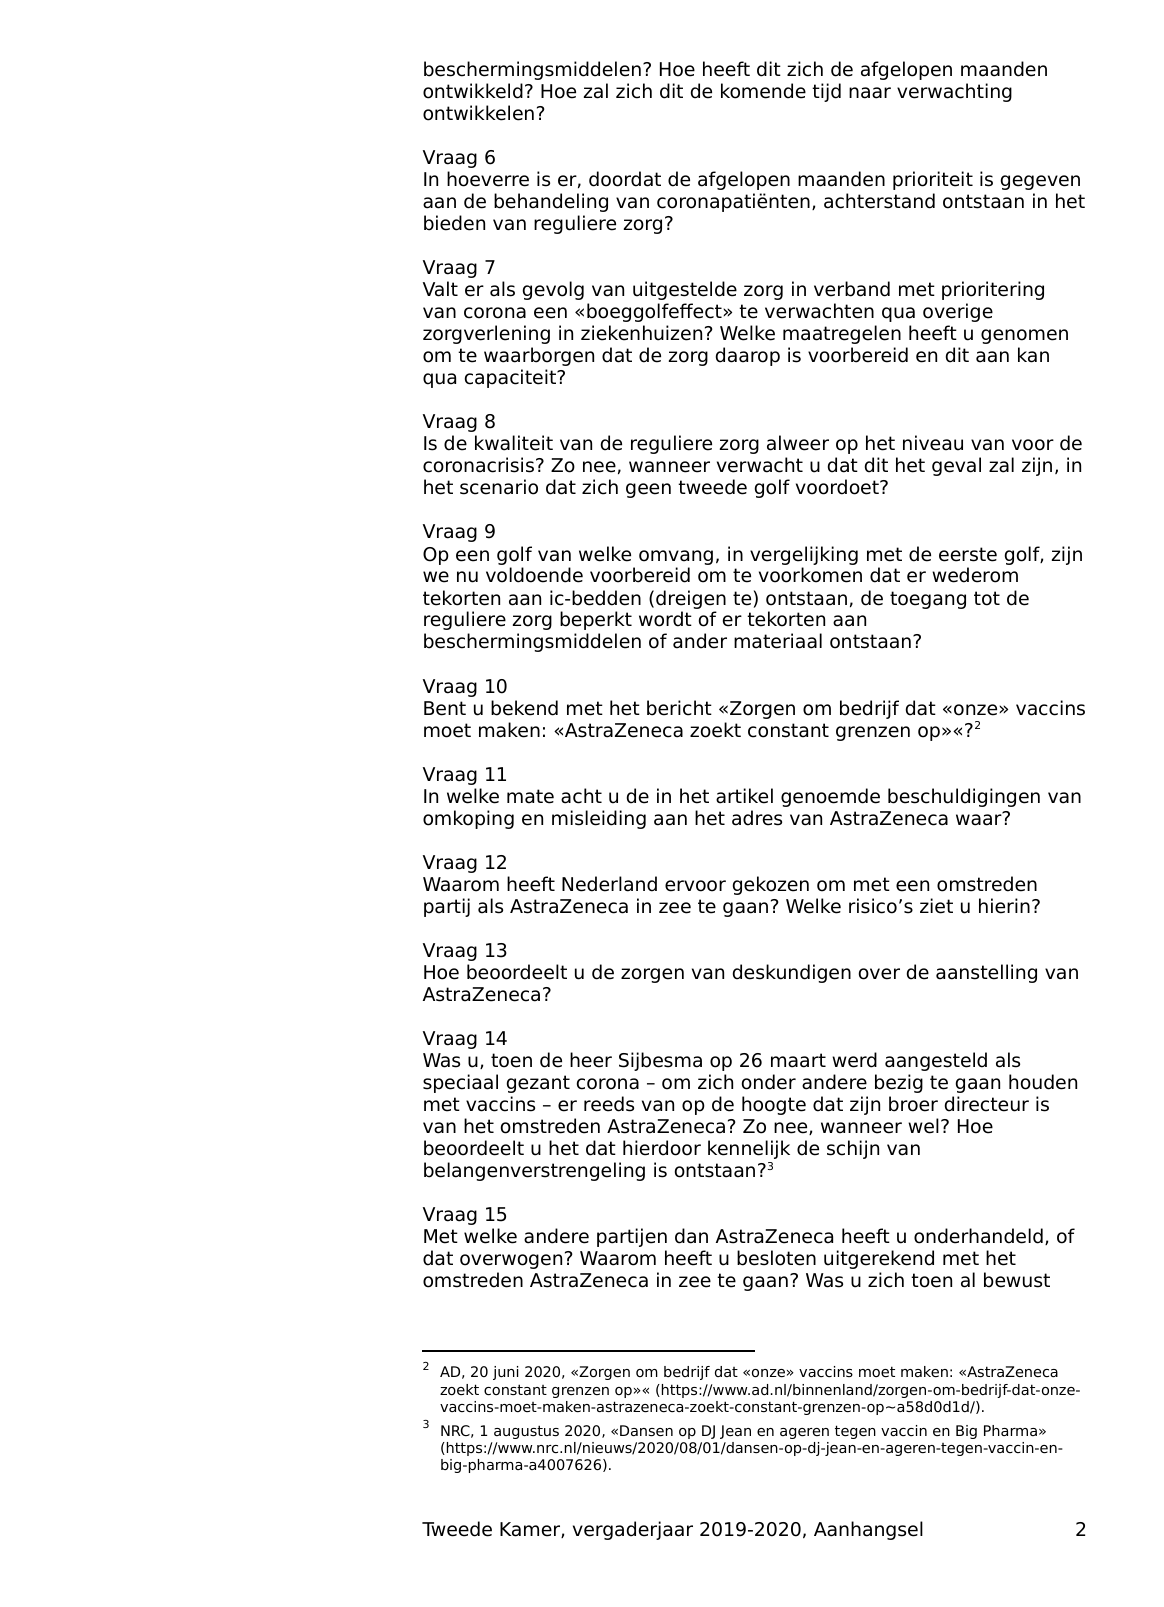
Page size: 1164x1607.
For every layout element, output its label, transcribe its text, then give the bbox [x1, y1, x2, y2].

text AD, 20 juni 2020, «Zorgen om bedrijf dat «onze» vaccins moet maken: «AstraZeneca zoekt constant grenzen op»« (https://www.ad.nl/binnenland/zorgen-om-bedrijf-dat-onze-vaccins-moet-maken-astrazeneca-zoekt-constant-grenzen-op~a58d0d1d/). [422, 1360, 1087, 1416]
text Vraag 9 [422, 521, 1087, 543]
text Vraag 12 [422, 852, 1087, 874]
text Vraag 10 [422, 676, 1087, 697]
text Vraag 11 [422, 764, 1087, 786]
text Vraag 6 [422, 147, 1087, 169]
text Met welke andere partijen dan AstraZeneca heeft u onderhandeld, of dat overwogen? Waarom heeft u besloten uitgerekend met het omstreden AstraZeneca in zee te gaan? Was u zich toen al bewust [422, 1226, 1087, 1292]
text Vraag 8 [422, 411, 1087, 433]
text beschermingsmiddelen? Hoe heeft dit zich de afgelopen maanden ontwikkeld? Hoe zal zich dit de komende tijd naar verwachting ontwikkelen? [422, 59, 1087, 125]
text Is de kwaliteit van de reguliere zorg alweer op het niveau van voor de coronacrisis? Zo nee, wanneer verwacht u dat dit het geval zal zijn, in het scenario dat zich geen tweede golf voordoet? [422, 433, 1087, 499]
text NRC, 1 augustus 2020, «Dansen op DJ Jean en ageren tegen vaccin en Big Pharma» (https://www.nrc.nl/nieuws/2020/08/01/dansen-op-dj-jean-en-ageren-tegen-vaccin-en-big-pharma-a4007626). [422, 1418, 1087, 1474]
text Op een golf van welke omvang, in vergelijking met de eerste golf, zijn we nu voldoende voorbereid om te voorkomen dat er wederom tekorten aan ic-bedden (dreigen te) ontstaan, de toegang tot de reguliere zorg beperkt wordt of er tekorten aan beschermingsmiddelen of ander materiaal ontstaan? [422, 543, 1087, 653]
text Vraag 14 [422, 1028, 1087, 1050]
text Vraag 7 [422, 257, 1087, 279]
text Hoe beoordeelt u de zorgen van deskundigen over de aanstelling van AstraZeneca? [422, 962, 1087, 1006]
text Waarom heeft Nederland ervoor gekozen om met een omstreden partij als AstraZeneca in zee te gaan? Welke risico’s ziet u hierin? [422, 874, 1087, 918]
text In welke mate acht u de in het artikel genoemde beschuldigingen van omkoping en misleiding aan het adres van AstraZeneca waar? [422, 786, 1087, 829]
text Vraag 15 [422, 1204, 1087, 1226]
text Vraag 13 [422, 940, 1087, 962]
text Bent u bekend met het bericht «Zorgen om bedrijf dat «onze» vaccins moet maken: «AstraZeneca zoekt constant grenzen op»«? [422, 697, 1087, 741]
text In hoeverre is er, doordat de afgelopen maanden prioriteit is gegeven aan de behandeling van coronapatiënten, achterstand ontstaan in het bieden van reguliere zorg? [422, 169, 1087, 235]
text Valt er als gevolg van uitgestelde zorg in verband met prioritering van corona een «boeggolfeffect» te verwachten qua overige zorgverlening in ziekenhuizen? Welke maatregelen heeft u genomen om te waarborgen dat de zorg daarop is voorbereid en dit aan kan qua capaciteit? [422, 279, 1087, 389]
text Was u, toen de heer Sijbesma op 26 maart werd aangesteld als speciaal gezant corona – om zich onder andere bezig te gaan houden met vaccins – er reeds van op de hoogte dat zijn broer directeur is van het omstreden AstraZeneca? Zo nee, wanneer wel? Hoe beoordeelt u het dat hierdoor kennelijk de schijn van belangenverstrengeling is ontstaan? [422, 1050, 1087, 1182]
